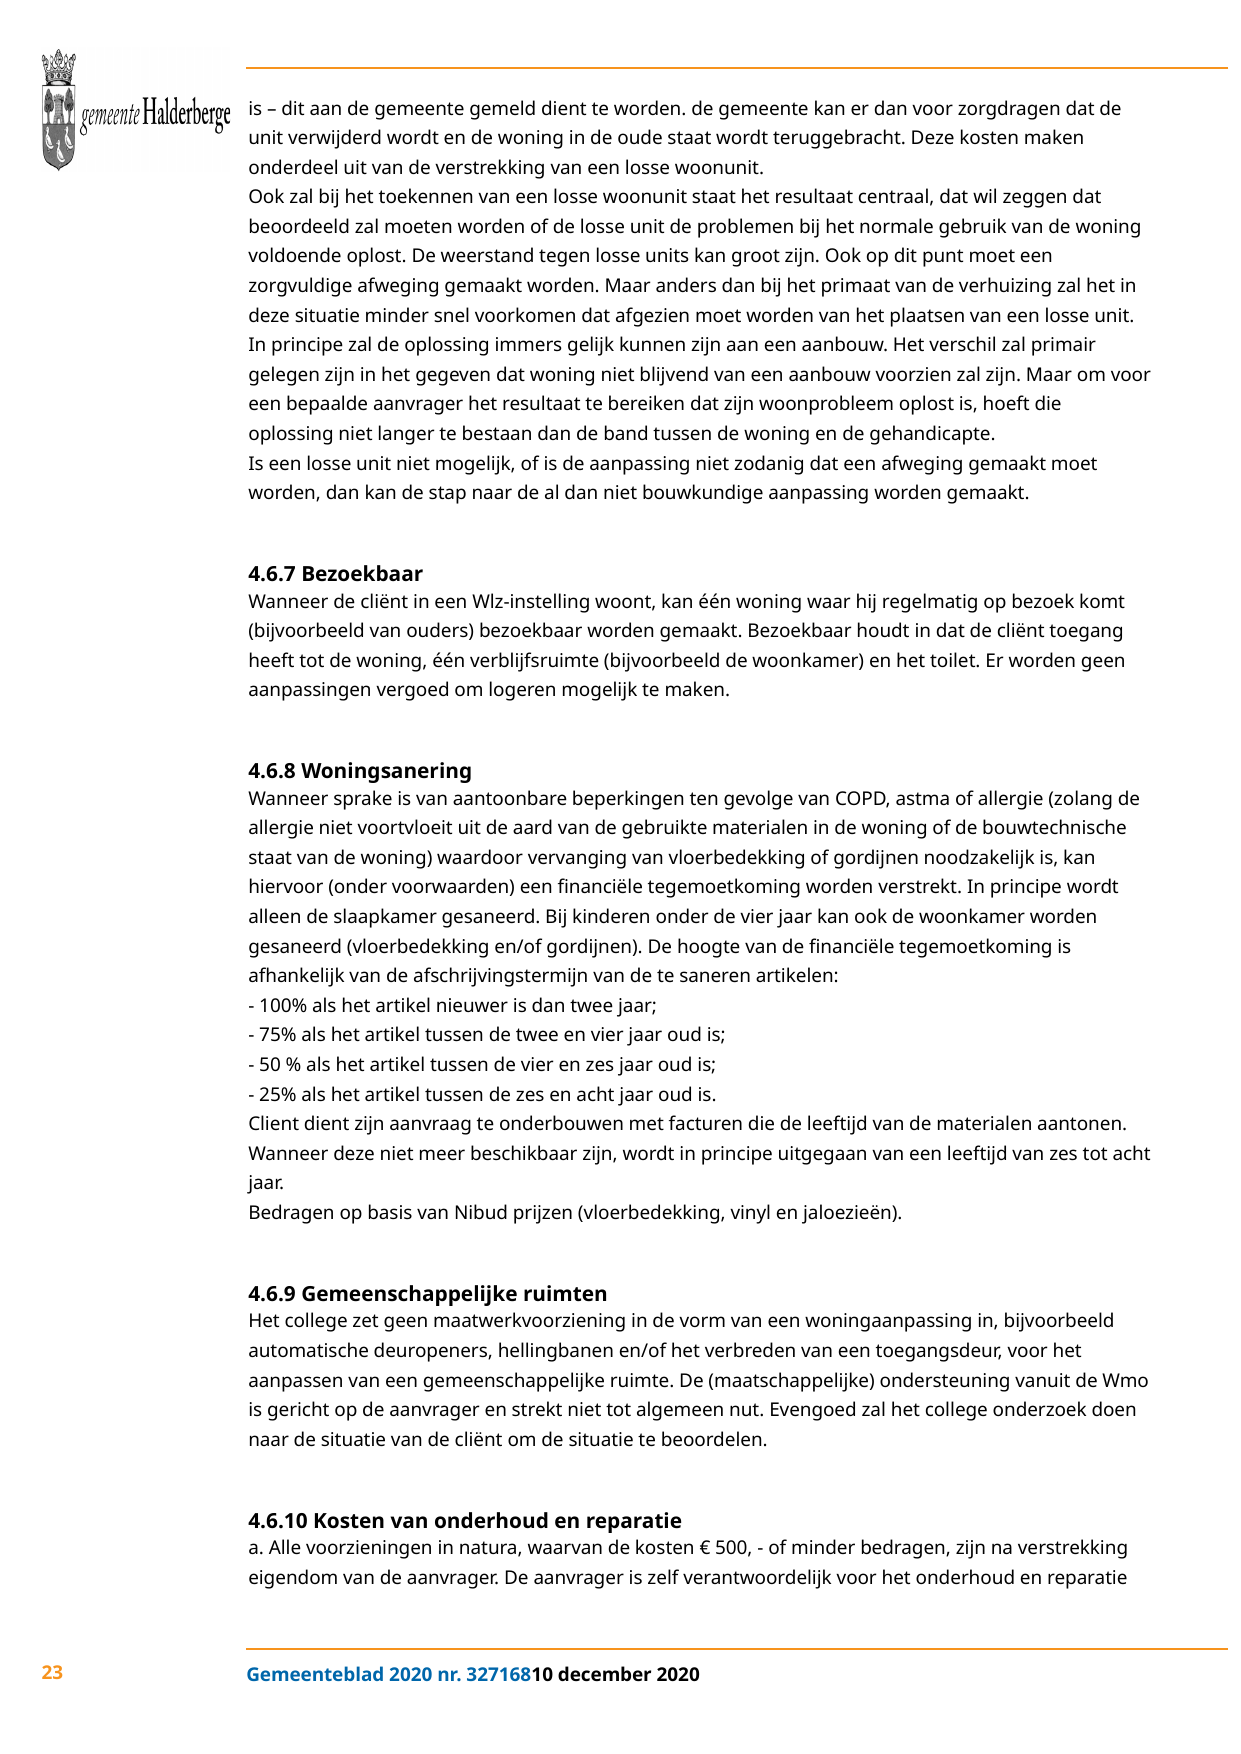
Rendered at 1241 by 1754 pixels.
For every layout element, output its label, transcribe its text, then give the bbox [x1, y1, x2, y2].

text - 50 % als het artikel tussen de vier en zes jaar oud is; [248, 1051, 1152, 1077]
text 4.6.9 Gemeenschappelijke ruimten [248, 1279, 1152, 1308]
text Ook zal bij het toekennen van een losse woonunit staat het resultaat centraal, dat wil zeggen dat beoordeeld zal moeten worden of de losse unit de problemen bij het normale gebruik van de woning voldoende oplost. De weerstand tegen losse units kan groot zijn. Ook op dit punt moet een zorgvuldige afweging gemaakt worden. Maar anders dan bij het primaat van de verhuizing zal het in deze situatie minder snel voorkomen dat afgezien moet worden van het plaatsen van een losse unit. In principe zal de oplossing immers gelijk kunnen zijn aan een aanbouw. Het verschil zal primair gelegen zijn in het gegeven dat woning niet blijvend van een aanbouw voorzien zal zijn. Maar om voor een bepaalde aanvrager het resultaat te bereiken dat zijn woonprobleem oplost is, hoeft die oplossing niet langer te bestaan dan de band tussen de woning en de gehandicapte. [248, 183, 1152, 446]
text a. Alle voorzieningen in natura, waarvan de kosten € 500, - of minder bedragen, zijn na verstrekking eigendom van de aanvrager. De aanvrager is zelf verantwoordelijk voor het onderhoud en reparatie [248, 1534, 1152, 1590]
text Bedragen op basis van Nibud prijzen (vloerbedekking, vinyl en jaloezieën). [248, 1199, 1152, 1225]
text Client dient zijn aanvraag te onderbouwen met facturen die de leeftijd van de materialen aantonen. Wanneer deze niet meer beschikbaar zijn, wordt in principe uitgegaan van een leeftijd van zes tot acht jaar. [248, 1110, 1152, 1195]
text Wanneer de cliënt in een Wlz-instelling woont, kan één woning waar hij regelmatig op bezoek komt (bijvoorbeeld van ouders) bezoekbaar worden gemaakt. Bezoekbaar houdt in dat de cliënt toegang heeft tot de woning, één verblijfsruimte (bijvoorbeeld de woonkamer) en het toilet. Er worden geen aanpassingen vergoed om logeren mogelijk te maken. [248, 588, 1152, 702]
text 4.6.10 Kosten van onderhoud en reparatie [248, 1506, 1152, 1534]
text Wanneer sprake is van aantoonbare beperkingen ten gevolge van COPD, astma of allergie (zolang de allergie niet voortvloeit uit de aard van de gebruikte materialen in de woning of de bouwtechnische staat van de woning) waardoor vervanging van vloerbedekking of gordijnen noodzakelijk is, kan hiervoor (onder voorwaarden) een financiële tegemoetkoming worden verstrekt. In principe wordt alleen de slaapkamer gesaneerd. Bij kinderen onder de vier jaar kan ook de woonkamer worden gesaneerd (vloerbedekking en/of gordijnen). De hoogte van de financiële tegemoetkoming is afhankelijk van de afschrijvingstermijn van de te saneren artikelen: [248, 785, 1152, 988]
text is – dit aan de gemeente gemeld dient te worden. de gemeente kan er dan voor zorgdragen dat de unit verwijderd wordt en de woning in de oude staat wordt teruggebracht. Deze kosten maken onderdeel uit van de verstrekking van een losse woonunit. [248, 95, 1152, 180]
picture [41, 47, 231, 172]
text - 100% als het artikel nieuwer is dan twee jaar; [248, 992, 1152, 1018]
text Is een losse unit niet mogelijk, of is de aanpassing niet zodanig dat een afweging gemaakt moet worden, dan kan de stap naar de al dan niet bouwkundige aanpassing worden gemaakt. [248, 450, 1152, 505]
text - 25% als het artikel tussen de zes en acht jaar oud is. [248, 1081, 1152, 1107]
text 4.6.8 Woningsanering [248, 757, 1152, 785]
text - 75% als het artikel tussen de twee en vier jaar oud is; [248, 1022, 1152, 1047]
text 4.6.7 Bezoekbaar [248, 559, 1152, 588]
text Het college zet geen maatwerkvoorziening in de vorm van een woningaanpassing in, bijvoorbeeld automatische deuropeners, hellingbanen en/of het verbreden van een toegangsdeur, voor het aanpassen van een gemeenschappelijke ruimte. De (maatschappelijke) ondersteuning vanuit de Wmo is gericht op de aanvrager en strekt niet tot algemeen nut. Evengoed zal het college onderzoek doen naar de situatie van de cliënt om de situatie te beoordelen. [248, 1308, 1152, 1452]
